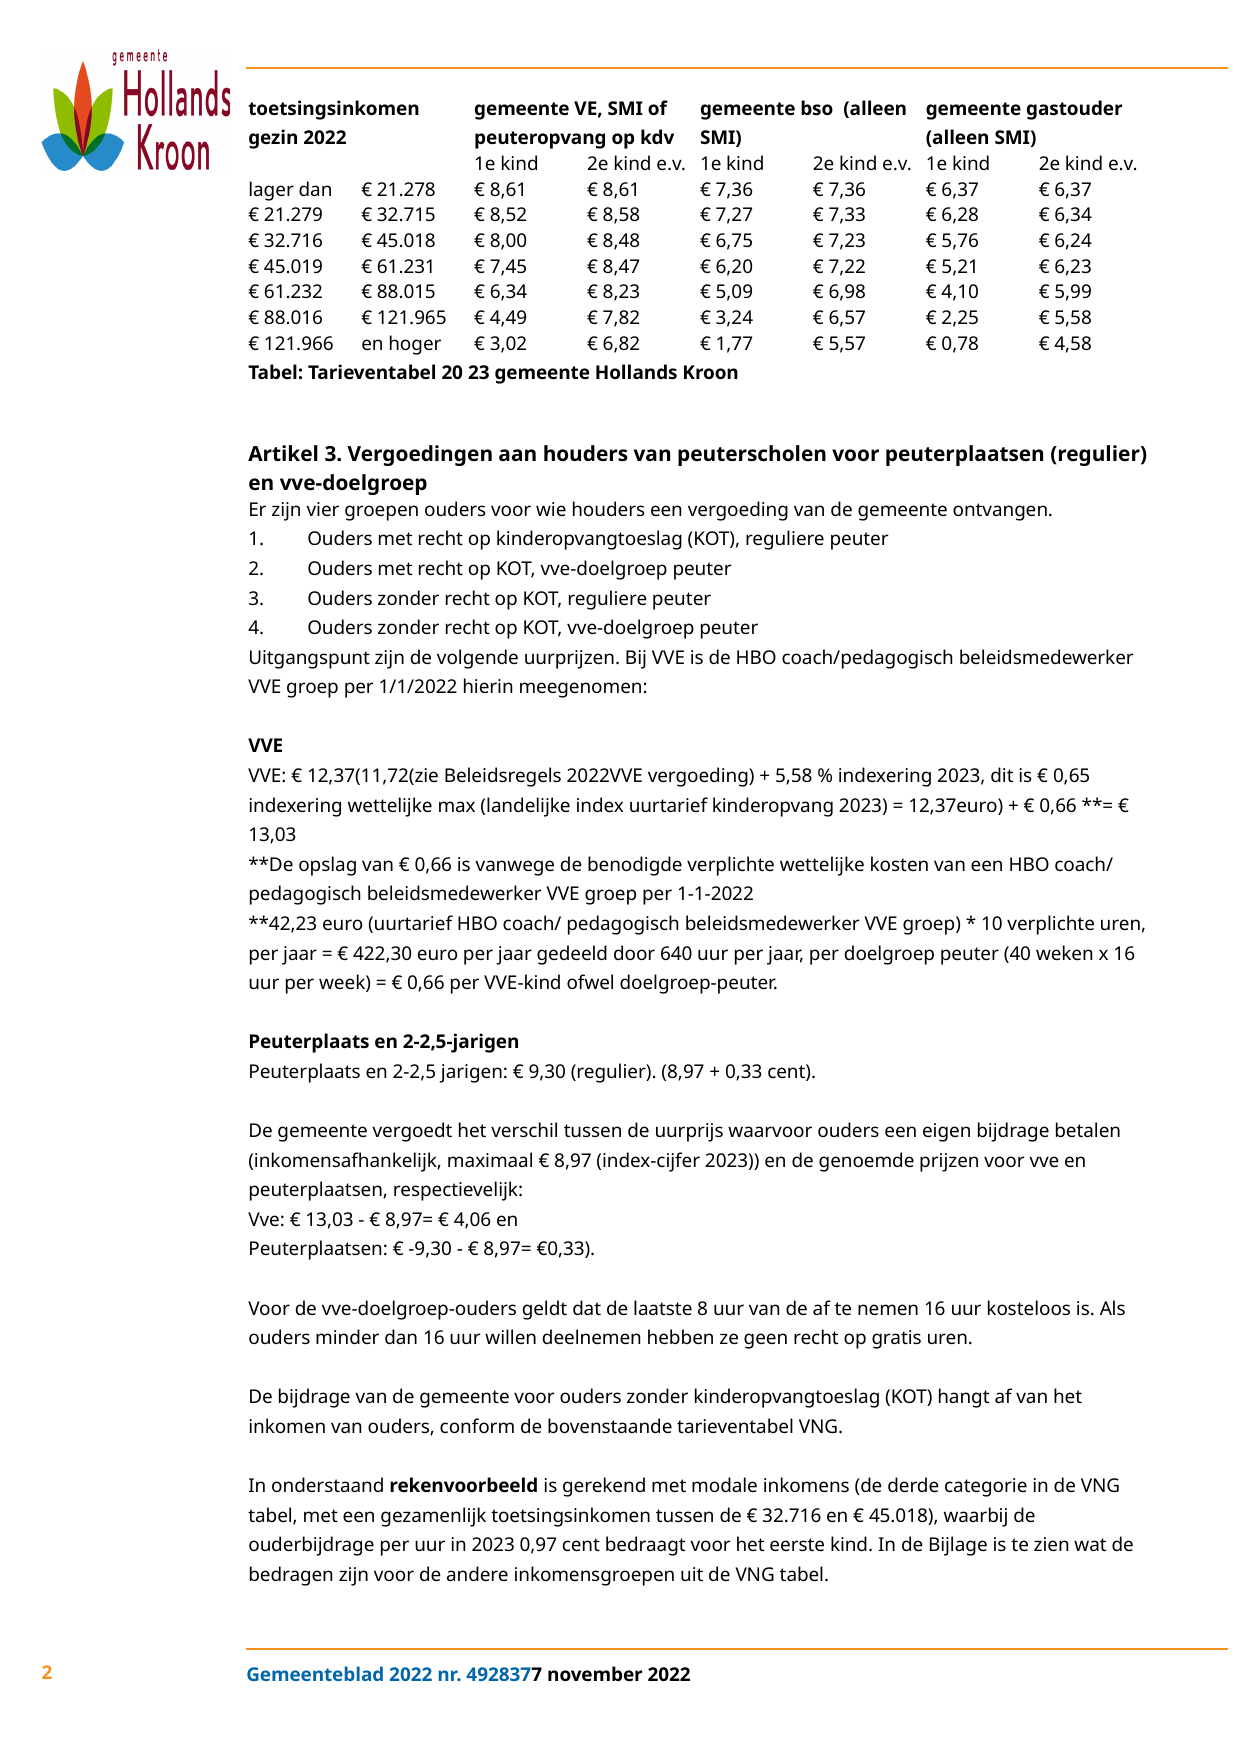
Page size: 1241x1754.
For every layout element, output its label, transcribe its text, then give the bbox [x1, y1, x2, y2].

table_cell 2e kind e.v. [1039, 150, 1152, 176]
table_cell € 7,22 [813, 253, 926, 279]
table_cell € 8,47 [587, 253, 700, 279]
table_cell € 6,20 [700, 253, 813, 279]
table_header gemeente gastouder (alleen SMI) [926, 95, 1152, 150]
text In onderstaand rekenvoorbeeld is gerekend met modale inkomens (de derde categorie in de VNG tabel, met een gezamenlijk toetsingsinkomen tussen de € 32.716 en € 45.018), waarbij de ouderbijdrage per uur in 2023 0,97 cent bedraagt voor het eerste kind. In de Bijlage is te zien wat de bedragen zijn voor de andere inkomensgroepen uit de VNG tabel. [248, 1472, 1152, 1587]
table_cell € 5,58 [1039, 305, 1152, 330]
text VVE: € 12,37(11,72(zie Beleidsregels 2022VVE vergoeding) + 5,58 % indexering 2023, dit is € 0,65 indexering wettelijke max (landelijke index uurtarief kinderopvang 2023) = 12,37euro) + € 0,66 **= € 13,03 [248, 762, 1152, 847]
table_cell € 6,37 [926, 176, 1038, 202]
table_cell € 7,33 [813, 202, 926, 227]
table_cell € 4,49 [474, 305, 587, 330]
text De gemeente vergoedt het verschil tussen de uurprijs waarvoor ouders een eigen bijdrage betalen (inkomensafhankelijk, maximaal € 8,97 (index-cijfer 2023)) en de genoemde prijzen voor vve en peuterplaatsen, respectievelijk: [248, 1117, 1152, 1202]
text Uitgangspunt zijn de volgende uurprijzen. Bij VVE is de HBO coach/pedagogisch beleidsmedewerker VVE groep per 1/1/2022 hierin meegenomen: [248, 644, 1152, 699]
table_cell 1e kind [474, 150, 587, 176]
table_header gemeente bso (alleen SMI) [700, 95, 926, 150]
table_cell € 7,27 [700, 202, 813, 227]
table_cell 1e kind [926, 150, 1038, 176]
table_cell € 6,34 [474, 279, 587, 304]
table_cell € 61.231 [361, 253, 474, 279]
table_cell € 3,02 [474, 330, 587, 356]
table_cell € 8,23 [587, 279, 700, 304]
text Tabel: Tarieventabel 20 23 gemeente Hollands Kroon [248, 359, 1152, 385]
table_cell € 6,57 [813, 305, 926, 330]
table_cell 2e kind e.v. [813, 150, 926, 176]
table_cell € 6,82 [587, 330, 700, 356]
table_cell € 21.278 [361, 176, 474, 202]
table_cell € 4,10 [926, 279, 1038, 304]
table_cell € 2,25 [926, 305, 1038, 330]
table_cell € 8,58 [587, 202, 700, 227]
list Ouders zonder recht op KOT, vve-doelgroep peuter [248, 614, 1152, 640]
table_cell en hoger [361, 330, 474, 356]
table_cell € 6,98 [813, 279, 926, 304]
table_cell 2e kind e.v. [587, 150, 700, 176]
table_cell € 8,00 [474, 227, 587, 253]
table_cell € 8,61 [587, 176, 700, 202]
text Artikel 3. Vergoedingen aan houders van peuterscholen voor peuterplaatsen (regulier) en vve-doelgroep [248, 439, 1152, 496]
table_cell € 5,09 [700, 279, 813, 304]
table_cell € 32.715 [361, 202, 474, 227]
table_cell € 3,24 [700, 305, 813, 330]
table_cell € 8,61 [474, 176, 587, 202]
table_cell € 6,23 [1039, 253, 1152, 279]
text VVE [248, 733, 1152, 758]
list Ouders met recht op kinderopvangtoeslag (KOT), reguliere peuter [248, 526, 1152, 551]
text Peuterplaats en 2-2,5-jarigen [248, 1028, 1152, 1054]
text Peuterplaats en 2-2,5 jarigen: € 9,30 (regulier). (8,97 + 0,33 cent). [248, 1058, 1152, 1084]
table_cell € 5,21 [926, 253, 1038, 279]
text **De opslag van € 0,66 is vanwege de benodigde verplichte wettelijke kosten van een HBO coach/ pedagogisch beleidsmedewerker VVE groep per 1-1-2022 [248, 851, 1152, 906]
table_cell € 5,57 [813, 330, 926, 356]
table_cell € 8,48 [587, 227, 700, 253]
list Ouders zonder recht op KOT, reguliere peuter [248, 585, 1152, 611]
text Vve: € 13,03 - € 8,97= € 4,06 en [248, 1206, 1152, 1232]
picture [41, 47, 231, 172]
table_cell € 45.018 [361, 227, 474, 253]
table_header toetsingsinkomen gezin 2022 [248, 95, 474, 150]
table_cell € 88.016 [248, 305, 361, 330]
table_cell € 8,52 [474, 202, 587, 227]
table_cell € 88.015 [361, 279, 474, 304]
text Er zijn vier groepen ouders voor wie houders een vergoeding van de gemeente ontvangen. [248, 496, 1152, 522]
table_cell 1e kind [700, 150, 813, 176]
table_cell € 32.716 [248, 227, 361, 253]
table_cell € 21.279 [248, 202, 361, 227]
table_cell € 6,37 [1039, 176, 1152, 202]
list Ouders met recht op KOT, vve-doelgroep peuter [248, 555, 1152, 581]
table_cell € 6,24 [1039, 227, 1152, 253]
table_cell € 7,36 [813, 176, 926, 202]
table_cell € 0,78 [926, 330, 1038, 356]
table_cell € 6,34 [1039, 202, 1152, 227]
text Peuterplaatsen: € -9,30 - € 8,97= €0,33). [248, 1236, 1152, 1261]
table_cell [248, 150, 474, 176]
text Voor de vve-doelgroep-ouders geldt dat de laatste 8 uur van de af te nemen 16 uur kosteloos is. Als ouders minder dan 16 uur willen deelnemen hebben ze geen recht op gratis uren. [248, 1295, 1152, 1350]
table_cell lager dan [248, 176, 361, 202]
table_header gemeente VE, SMI of peuteropvang op kdv [474, 95, 700, 150]
table_cell € 61.232 [248, 279, 361, 304]
table_cell € 7,36 [700, 176, 813, 202]
text De bijdrage van de gemeente voor ouders zonder kinderopvangtoeslag (KOT) hangt af van het inkomen van ouders, conform de bovenstaande tarieventabel VNG. [248, 1383, 1152, 1439]
table_cell € 6,75 [700, 227, 813, 253]
table_cell € 7,23 [813, 227, 926, 253]
table_cell € 1,77 [700, 330, 813, 356]
table_cell € 7,45 [474, 253, 587, 279]
table_cell € 7,82 [587, 305, 700, 330]
table_cell € 4,58 [1039, 330, 1152, 356]
table_cell € 45.019 [248, 253, 361, 279]
table_cell € 6,28 [926, 202, 1038, 227]
text **42,23 euro (uurtarief HBO coach/ pedagogisch beleidsmedewerker VVE groep) * 10 verplichte uren, per jaar = € 422,30 euro per jaar gedeeld door 640 uur per jaar, per doelgroep peuter (40 weken x 16 uur per week) = € 0,66 per VVE-kind ofwel doelgroep-peuter. [248, 910, 1152, 995]
table_cell € 5,76 [926, 227, 1038, 253]
table_cell € 121.965 [361, 305, 474, 330]
table_cell € 121.966 [248, 330, 361, 356]
table_cell € 5,99 [1039, 279, 1152, 304]
